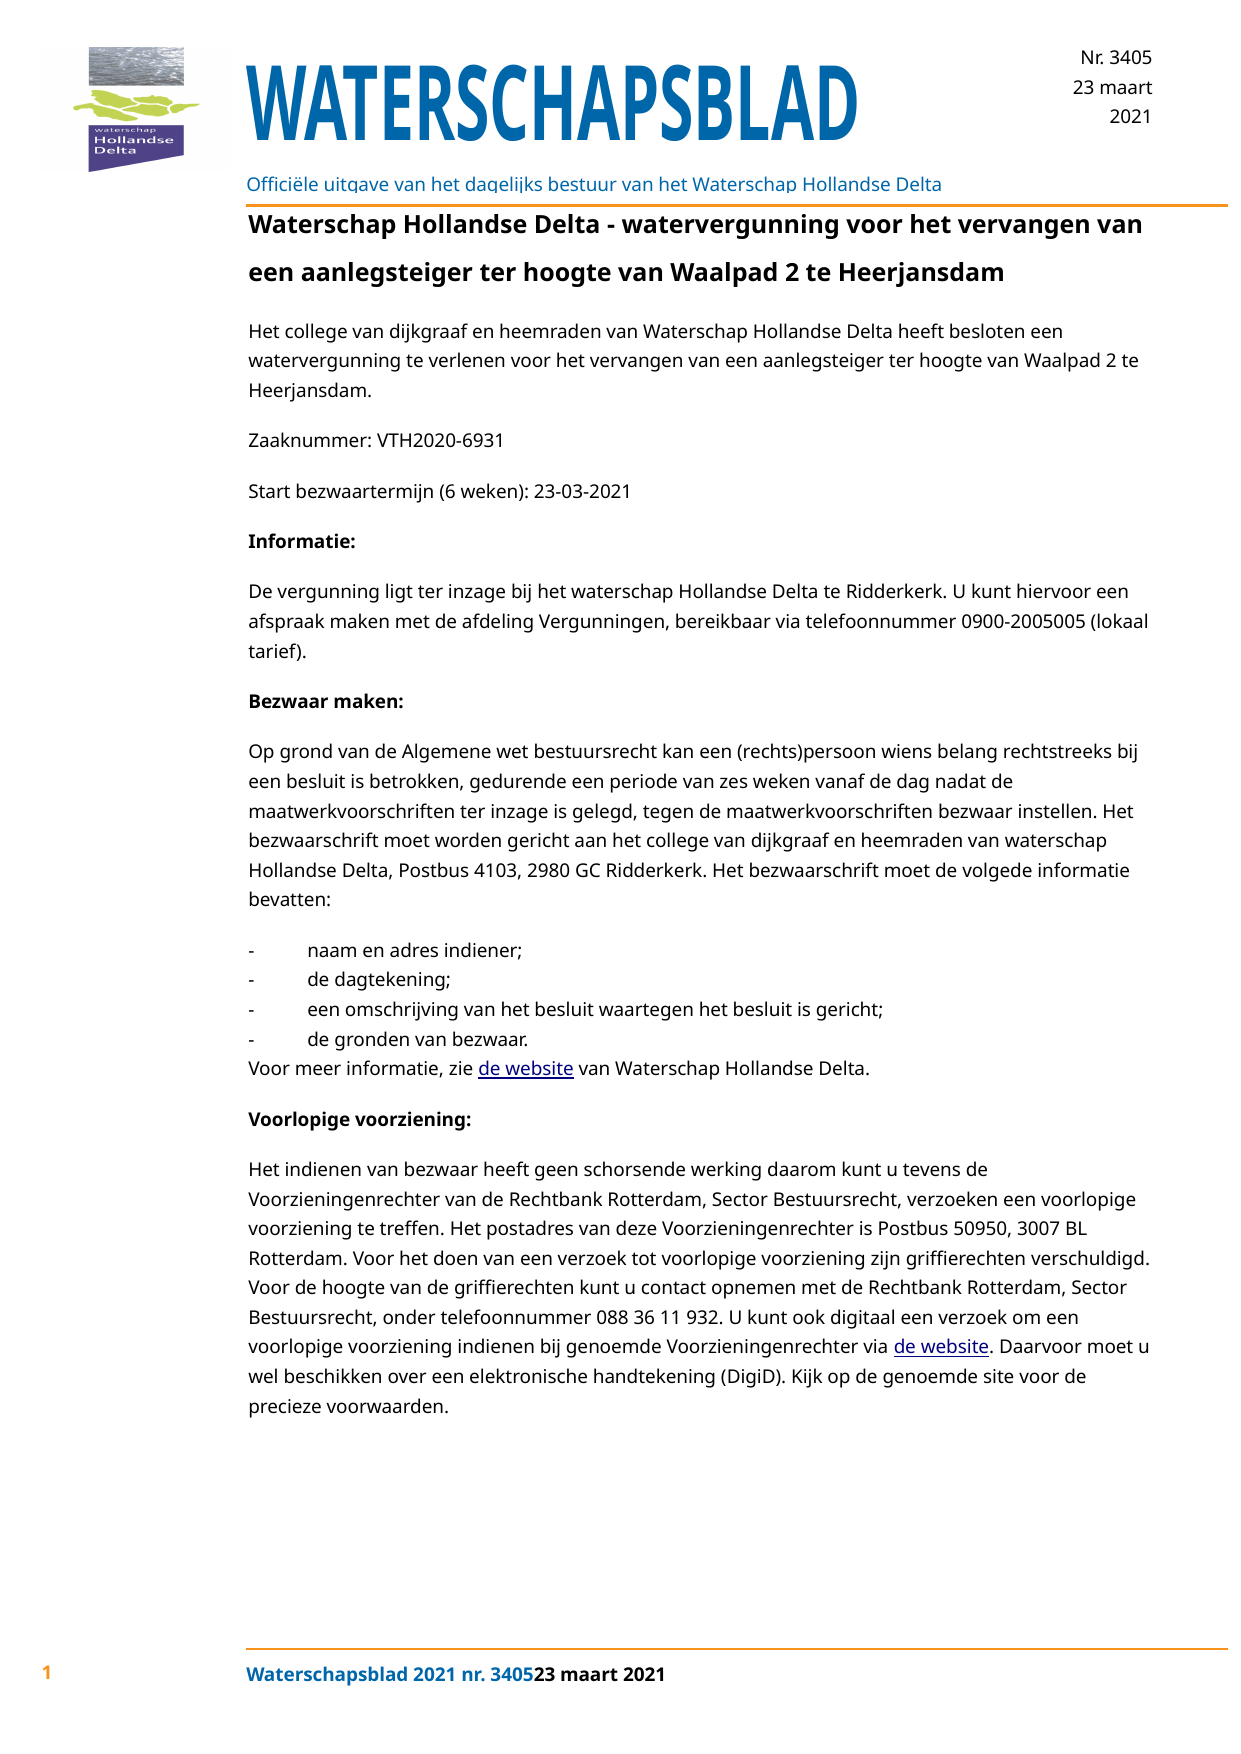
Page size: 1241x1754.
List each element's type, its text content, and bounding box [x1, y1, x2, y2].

text Bezwaar maken: [248, 688, 1152, 714]
text Zaaknummer: VTH2020-6931 [248, 427, 1152, 453]
list naam en adres indiener; [248, 937, 1152, 963]
text De vergunning ligt ter inzage bij het waterschap Hollandse Delta te Ridderkerk. U kunt hiervoor een afspraak maken met de afdeling Vergunningen, bereikbaar via telefoonnummer 0900-2005005 (lokaal tarief). [248, 579, 1152, 664]
text Start bezwaartermijn (6 weken): 23-03-2021 [248, 478, 1152, 504]
text Waterschap Hollandse Delta - watervergunning voor het vervangen van een aanlegsteiger ter hoogte van Waalpad 2 te Heerjansdam [248, 207, 1152, 288]
text Op grond van de Algemene wet bestuursrecht kan een (rechts)persoon wiens belang rechtstreeks bij een besluit is betrokken, gedurende een periode van zes weken vanaf de dag nadat de maatwerkvoorschriften ter inzage is gelegd, tegen de maatwerkvoorschriften bezwaar instellen. Het bezwaarschrift moet worden gericht aan het college van dijkgraaf en heemraden van waterschap Hollandse Delta, Postbus 4103, 2980 GC Ridderkerk. Het bezwaarschrift moet de volgede informatie bevatten: [248, 739, 1152, 912]
text Het college van dijkgraaf en heemraden van Waterschap Hollandse Delta heeft besloten een watervergunning te verlenen voor het vervangen van een aanlegsteiger ter hoogte van Waalpad 2 te Heerjansdam. [248, 318, 1152, 403]
list de dagtekening; [248, 967, 1152, 992]
text Voorlopige voorziening: [248, 1106, 1152, 1132]
text Voor meer informatie, zie de website van Waterschap Hollandse Delta. [248, 1055, 1152, 1081]
picture [41, 47, 231, 172]
list een omschrijving van het besluit waartegen het besluit is gericht; [248, 996, 1152, 1022]
text Informatie: [248, 528, 1152, 554]
list de gronden van bezwaar. [248, 1026, 1152, 1052]
text Het indienen van bezwaar heeft geen schorsende werking daarom kunt u tevens de Voorzieningenrechter van de Rechtbank Rotterdam, Sector Bestuursrecht, verzoeken een voorlopige voorziening te treffen. Het postadres van deze Voorzieningenrechter is Postbus 50950, 3007 BL Rotterdam. Voor het doen van een verzoek tot voorlopige voorziening zijn griffierechten verschuldigd. Voor de hoogte van de griffierechten kunt u contact opnemen met de Rechtbank Rotterdam, Sector Bestuursrecht, onder telefoonnummer 088 36 11 932. U kunt ook digitaal een verzoek om een voorlopige voorziening indienen bij genoemde Voorzieningenrechter via de website. Daarvoor moet u wel beschikken over een elektronische handtekening (DigiD). Kijk op de genoemde site voor de precieze voorwaarden. [248, 1156, 1152, 1419]
